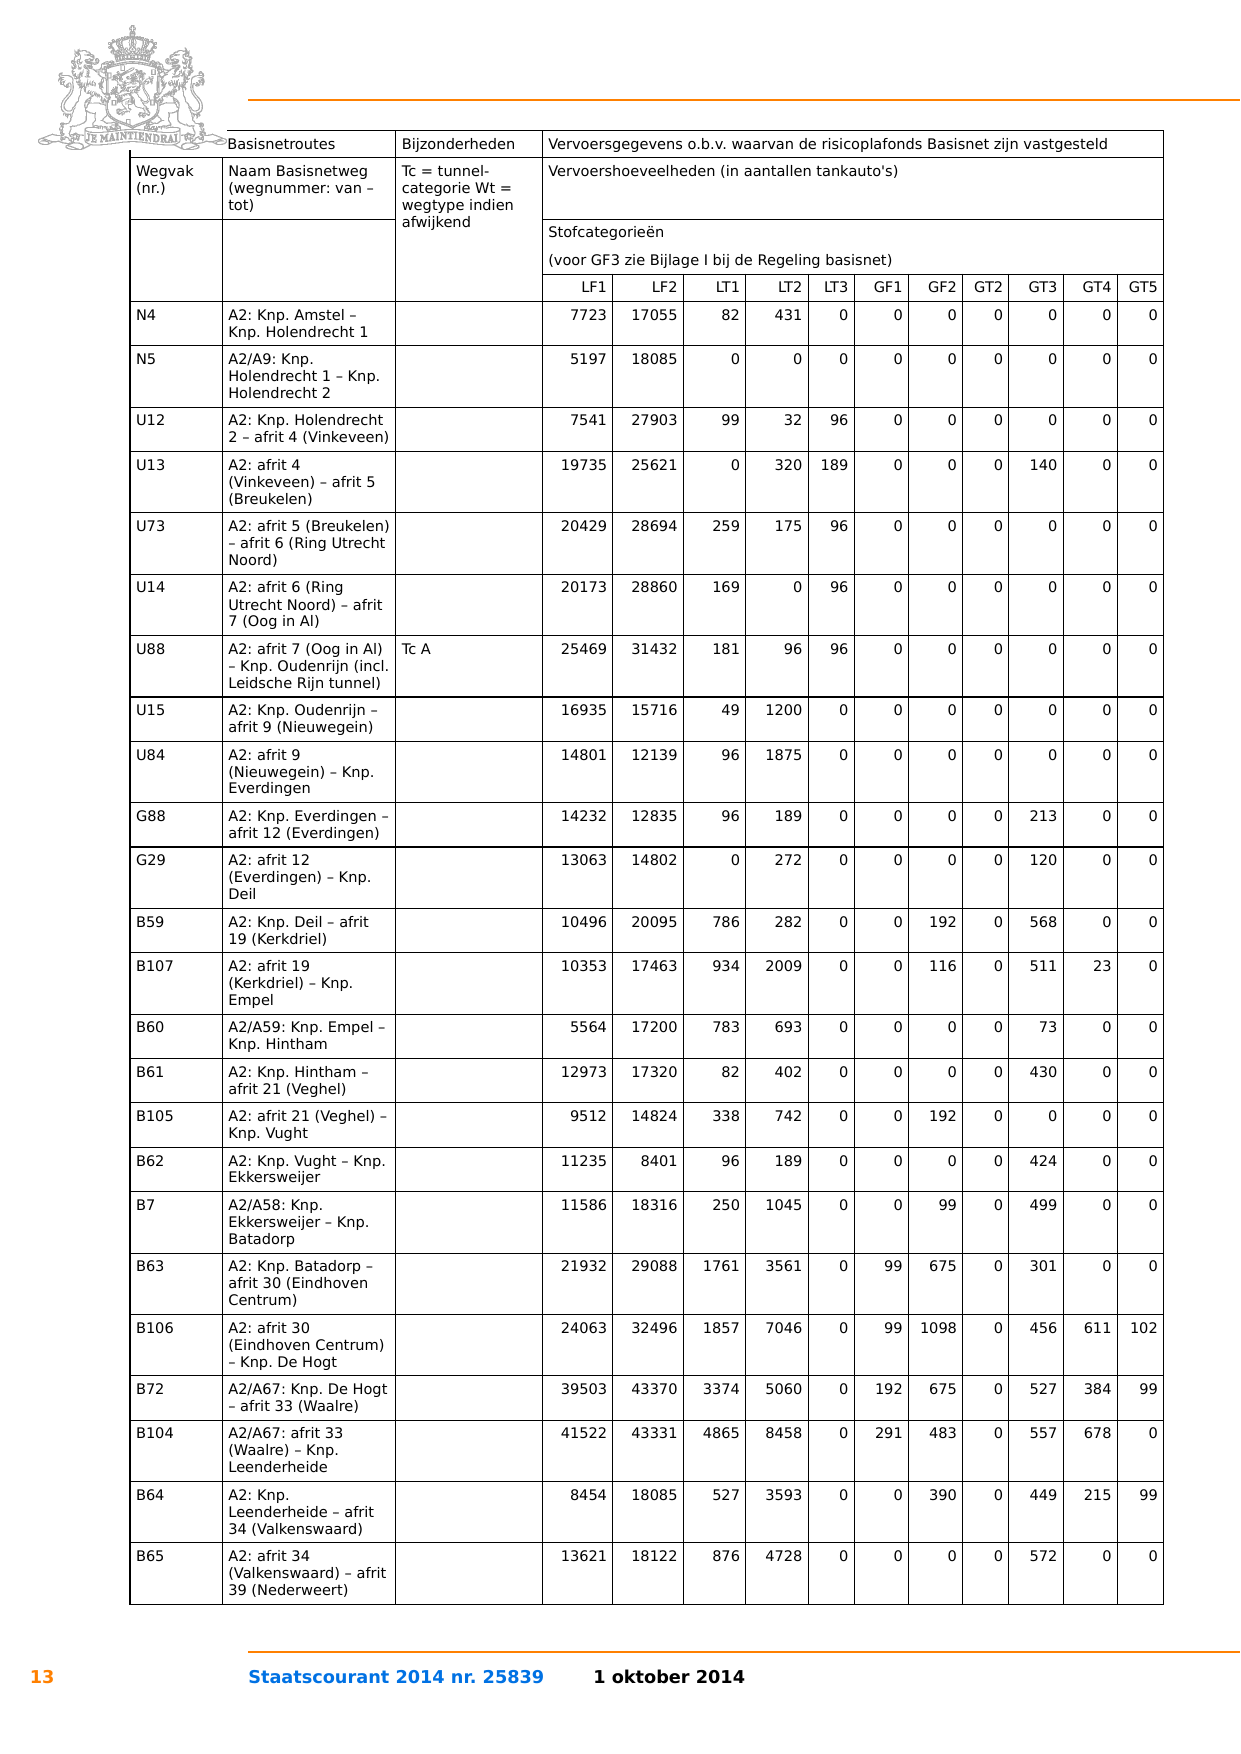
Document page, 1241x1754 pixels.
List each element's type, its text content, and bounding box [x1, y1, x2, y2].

table_cell 29088 [613, 1254, 683, 1314]
table_cell LT2 [746, 275, 808, 301]
table_cell 3561 [746, 1254, 808, 1314]
table_cell [396, 1254, 542, 1314]
table_cell B104 [131, 1421, 222, 1481]
table_cell 39503 [543, 1376, 612, 1419]
table_cell 0 [809, 1543, 854, 1603]
table_cell 1098 [909, 1315, 962, 1375]
table_cell 0 [809, 1376, 854, 1419]
table_cell 449 [1009, 1482, 1063, 1542]
table_cell [223, 274, 395, 301]
table_cell B63 [131, 1254, 222, 1314]
table_cell 0 [855, 1059, 908, 1102]
table_cell 0 [1009, 408, 1063, 451]
table_cell 0 [963, 848, 1008, 908]
table_cell 0 [1118, 1254, 1163, 1314]
table_cell 14801 [543, 742, 612, 802]
table_cell 14232 [543, 803, 612, 846]
table_cell 0 [963, 1192, 1008, 1252]
table_cell (voor GF3 zie Bijlage I bij de Regeling basisnet) [543, 246, 1163, 273]
table_cell 18085 [613, 346, 683, 407]
table_cell 0 [963, 408, 1008, 451]
table_cell 96 [809, 513, 854, 574]
table_cell U12 [131, 408, 222, 451]
table_cell 0 [963, 346, 1008, 407]
table_cell 499 [1009, 1192, 1063, 1252]
table_cell 0 [1118, 698, 1163, 741]
table_cell A2: Knp. Everdingen – afrit 12 (Everdingen) [223, 803, 395, 846]
table_cell 424 [1009, 1148, 1063, 1191]
table_cell [396, 1059, 542, 1102]
table_cell 527 [1009, 1376, 1063, 1419]
table_cell 192 [855, 1376, 908, 1419]
table_cell 0 [909, 698, 962, 741]
table_cell [396, 1192, 542, 1252]
table_cell 12835 [613, 803, 683, 846]
table_cell B61 [131, 1059, 222, 1102]
table_cell A2: Knp. Leenderheide – afrit 34 (Valkenswaard) [223, 1482, 395, 1542]
table_cell 0 [1118, 848, 1163, 908]
table_header Basisnetroutes [131, 131, 395, 157]
table_cell 0 [809, 909, 854, 952]
table_cell 24063 [543, 1315, 612, 1375]
table_cell 20095 [613, 909, 683, 952]
table_cell 0 [1064, 1254, 1117, 1314]
table_cell 0 [855, 575, 908, 635]
table_cell 82 [684, 1059, 745, 1102]
table_cell 0 [963, 1376, 1008, 1419]
table_cell 511 [1009, 953, 1063, 1013]
table_cell 0 [1064, 803, 1117, 846]
table_cell Tc A [396, 636, 542, 696]
table_cell 0 [963, 803, 1008, 846]
table_cell 0 [909, 346, 962, 407]
table_cell 527 [684, 1482, 745, 1542]
table_cell 0 [1118, 452, 1163, 512]
table_cell [396, 302, 542, 345]
picture [38, 25, 227, 150]
table_cell 0 [909, 803, 962, 846]
table_cell 0 [855, 1543, 908, 1603]
table_cell 0 [809, 742, 854, 802]
table_cell 0 [1009, 742, 1063, 802]
table_cell 0 [909, 575, 962, 635]
table_cell 0 [909, 636, 962, 696]
table_cell 0 [684, 346, 745, 407]
table_cell 0 [809, 1015, 854, 1058]
table_cell A2: afrit 21 (Veghel) – Knp. Vught [223, 1103, 395, 1147]
table_cell 0 [1064, 909, 1117, 952]
table_cell 0 [684, 848, 745, 908]
table_cell [223, 220, 395, 273]
table_cell 1045 [746, 1192, 808, 1252]
table_cell A2/A59: Knp. Empel – Knp. Hintham [223, 1015, 395, 1058]
table_cell 0 [809, 1103, 854, 1147]
table_cell 934 [684, 953, 745, 1013]
table_cell [396, 1543, 542, 1603]
table_cell A2: Knp. Holendrecht 2 – afrit 4 (Vinkeveen) [223, 408, 395, 451]
table_cell 0 [855, 803, 908, 846]
table_cell B105 [131, 1103, 222, 1147]
table_cell 0 [909, 408, 962, 451]
table_cell 96 [809, 408, 854, 451]
table_cell 783 [684, 1015, 745, 1058]
table_cell 99 [1118, 1482, 1163, 1542]
table_cell 23 [1064, 953, 1117, 1013]
table_cell LF1 [543, 275, 612, 301]
table_cell 25621 [613, 452, 683, 512]
table_cell 0 [1118, 636, 1163, 696]
table_cell 1761 [684, 1254, 745, 1314]
table_cell A2: afrit 9 (Nieuwegein) – Knp. Everdingen [223, 742, 395, 802]
table_cell [396, 452, 542, 512]
table_cell 14824 [613, 1103, 683, 1147]
table_cell 456 [1009, 1315, 1063, 1375]
table_cell 338 [684, 1103, 745, 1147]
table_cell 1200 [746, 698, 808, 741]
table_cell 611 [1064, 1315, 1117, 1375]
table_cell 282 [746, 909, 808, 952]
table_cell 20429 [543, 513, 612, 574]
table_cell [396, 953, 542, 1013]
table_cell 0 [855, 636, 908, 696]
table_cell 0 [909, 513, 962, 574]
table_cell 0 [809, 953, 854, 1013]
table_cell 49 [684, 698, 745, 741]
table_cell 14802 [613, 848, 683, 908]
table_cell 786 [684, 909, 745, 952]
table_cell A2: Knp. Batadorp – afrit 30 (Eindhoven Centrum) [223, 1254, 395, 1314]
table_cell 0 [1118, 1543, 1163, 1603]
table_cell A2: afrit 4 (Vinkeveen) – afrit 5 (Breukelen) [223, 452, 395, 512]
table_cell GT5 [1118, 275, 1163, 301]
table_cell 0 [1009, 1103, 1063, 1147]
table_cell 18122 [613, 1543, 683, 1603]
table_header Vervoersgegevens o.b.v. waarvan de risicoplafonds Basisnet zijn vastgesteld [543, 131, 1163, 157]
table_cell 99 [909, 1192, 962, 1252]
table_cell LF2 [613, 275, 683, 301]
table_cell 0 [809, 698, 854, 741]
table_cell [396, 909, 542, 952]
table_cell A2/A67: Knp. De Hogt – afrit 33 (Waalre) [223, 1376, 395, 1419]
table_cell [396, 1103, 542, 1147]
table_cell 99 [855, 1315, 908, 1375]
table_cell A2: Knp. Amstel – Knp. Holendrecht 1 [223, 302, 395, 345]
table_cell 0 [746, 346, 808, 407]
table_cell B107 [131, 953, 222, 1013]
table_cell 28694 [613, 513, 683, 574]
table_cell 0 [1064, 636, 1117, 696]
table_cell 0 [1118, 1148, 1163, 1191]
table_cell B65 [131, 1543, 222, 1603]
table_cell [396, 408, 542, 451]
table_cell 8454 [543, 1482, 612, 1542]
table_cell U14 [131, 575, 222, 635]
table_cell 12973 [543, 1059, 612, 1102]
table_cell 0 [855, 513, 908, 574]
table_cell 0 [1064, 575, 1117, 635]
table_cell 7541 [543, 408, 612, 451]
table_cell Stofcategorieën [543, 220, 1163, 246]
table_cell 0 [1118, 1421, 1163, 1481]
table_cell 0 [1009, 346, 1063, 407]
table_cell GF2 [909, 275, 962, 301]
table_cell 0 [684, 452, 745, 512]
table_cell 0 [855, 408, 908, 451]
table_cell 43370 [613, 1376, 683, 1419]
table_cell 0 [909, 1543, 962, 1603]
table_cell 0 [1118, 1103, 1163, 1147]
table_cell 4865 [684, 1421, 745, 1481]
table_cell 0 [855, 1103, 908, 1147]
table_cell 96 [684, 1148, 745, 1191]
table_cell 5564 [543, 1015, 612, 1058]
table_cell U15 [131, 698, 222, 741]
table_cell 0 [909, 1015, 962, 1058]
table_cell 430 [1009, 1059, 1063, 1102]
table_cell 0 [909, 848, 962, 908]
table_cell 0 [909, 452, 962, 512]
table_cell 876 [684, 1543, 745, 1603]
table_cell 21932 [543, 1254, 612, 1314]
table_cell 9512 [543, 1103, 612, 1147]
table_cell 31432 [613, 636, 683, 696]
table_cell 5060 [746, 1376, 808, 1419]
table_cell [396, 575, 542, 635]
table_cell B72 [131, 1376, 222, 1419]
table_cell A2/A58: Knp. Ekkersweijer – Knp. Batadorp [223, 1192, 395, 1252]
table_cell 120 [1009, 848, 1063, 908]
table_cell 189 [746, 1148, 808, 1191]
table_cell 192 [909, 909, 962, 952]
table_cell 17200 [613, 1015, 683, 1058]
table_cell 169 [684, 575, 745, 635]
table_cell 0 [909, 742, 962, 802]
table_cell 18316 [613, 1192, 683, 1252]
table_cell 572 [1009, 1543, 1063, 1603]
table_cell 0 [1118, 513, 1163, 574]
table_cell 0 [963, 1059, 1008, 1102]
table_cell 0 [963, 575, 1008, 635]
table_cell 0 [855, 1192, 908, 1252]
table_cell 0 [963, 302, 1008, 345]
table_cell [396, 346, 542, 407]
table_cell [131, 274, 222, 301]
table_cell N4 [131, 302, 222, 345]
table_cell 675 [909, 1376, 962, 1419]
table_cell 28860 [613, 575, 683, 635]
table_cell 27903 [613, 408, 683, 451]
table_cell 0 [809, 1192, 854, 1252]
table_cell 10353 [543, 953, 612, 1013]
table_cell A2: Knp. Hintham – afrit 21 (Veghel) [223, 1059, 395, 1102]
table_cell 0 [1064, 1015, 1117, 1058]
table_cell A2/A67: afrit 33 (Waalre) – Knp. Leenderheide [223, 1421, 395, 1481]
table_cell 96 [809, 575, 854, 635]
table_cell [396, 1376, 542, 1419]
table_cell 0 [1118, 408, 1163, 451]
table_cell 0 [1118, 1192, 1163, 1252]
table_cell 15716 [613, 698, 683, 741]
table_cell [396, 513, 542, 574]
table_cell A2: Knp. Vught – Knp. Ekkersweijer [223, 1148, 395, 1191]
table_cell 390 [909, 1482, 962, 1542]
table_cell 693 [746, 1015, 808, 1058]
table_cell 0 [809, 1254, 854, 1314]
table_cell 82 [684, 302, 745, 345]
table_cell [396, 1148, 542, 1191]
table_cell 175 [746, 513, 808, 574]
table_cell 0 [1118, 1059, 1163, 1102]
table_cell 272 [746, 848, 808, 908]
table_cell 25469 [543, 636, 612, 696]
table_cell 0 [1009, 636, 1063, 696]
table_cell 384 [1064, 1376, 1117, 1419]
table_cell 189 [809, 452, 854, 512]
table_cell 678 [1064, 1421, 1117, 1481]
table_cell 0 [1118, 909, 1163, 952]
table_cell 0 [1064, 408, 1117, 451]
table_cell A2: Knp. Oudenrijn – afrit 9 (Nieuwegein) [223, 698, 395, 741]
table_cell A2: afrit 6 (Ring Utrecht Noord) – afrit 7 (Oog in Al) [223, 575, 395, 635]
table_cell 0 [809, 1421, 854, 1481]
table_cell 0 [1009, 513, 1063, 574]
table_cell 96 [746, 636, 808, 696]
table_cell 189 [746, 803, 808, 846]
table_cell 73 [1009, 1015, 1063, 1058]
table_cell 181 [684, 636, 745, 696]
table_cell 18085 [613, 1482, 683, 1542]
table_cell 0 [855, 698, 908, 741]
table_cell GT2 [963, 275, 1008, 301]
table_cell 0 [1118, 953, 1163, 1013]
table_cell 557 [1009, 1421, 1063, 1481]
table_cell 1875 [746, 742, 808, 802]
table_cell [396, 742, 542, 802]
table_cell 0 [963, 636, 1008, 696]
table_cell B7 [131, 1192, 222, 1252]
table_cell [396, 803, 542, 846]
table_cell B106 [131, 1315, 222, 1375]
table_cell Vervoershoeveelheden (in aantallen tankauto's) [543, 158, 1163, 219]
table_cell 0 [963, 1315, 1008, 1375]
table_cell 41522 [543, 1421, 612, 1481]
table_cell 0 [855, 346, 908, 407]
table_cell 102 [1118, 1315, 1163, 1375]
table_cell 0 [809, 1059, 854, 1102]
table_cell 402 [746, 1059, 808, 1102]
table_cell 0 [809, 1482, 854, 1542]
table_cell [396, 698, 542, 741]
table_cell 0 [1064, 1148, 1117, 1191]
table_cell G29 [131, 848, 222, 908]
table_cell 0 [963, 452, 1008, 512]
table_cell 0 [809, 346, 854, 407]
table_cell 0 [1064, 1192, 1117, 1252]
table_cell 8458 [746, 1421, 808, 1481]
table_cell Wegvak (nr.) [131, 158, 222, 219]
table_cell [396, 848, 542, 908]
table_cell LT1 [684, 275, 745, 301]
table_cell 0 [809, 803, 854, 846]
table_cell 0 [855, 848, 908, 908]
table_cell 675 [909, 1254, 962, 1314]
table_cell 0 [809, 302, 854, 345]
table_cell 0 [963, 1103, 1008, 1147]
table_cell U88 [131, 636, 222, 696]
table_cell 320 [746, 452, 808, 512]
table_cell 742 [746, 1103, 808, 1147]
table_cell 0 [809, 848, 854, 908]
table_cell 0 [963, 953, 1008, 1013]
table_header Bijzonderheden [396, 131, 542, 157]
table_cell 0 [855, 1482, 908, 1542]
table_cell 0 [855, 302, 908, 345]
table_cell 0 [1009, 698, 1063, 741]
table_cell 2009 [746, 953, 808, 1013]
table_cell 0 [1118, 575, 1163, 635]
table_cell 0 [1009, 302, 1063, 345]
table_cell 13621 [543, 1543, 612, 1603]
table_cell G88 [131, 803, 222, 846]
table_cell 0 [855, 1148, 908, 1191]
table_cell 99 [855, 1254, 908, 1314]
table_cell 215 [1064, 1482, 1117, 1542]
table_cell 431 [746, 302, 808, 345]
table_cell 301 [1009, 1254, 1063, 1314]
table_cell 0 [746, 575, 808, 635]
table_cell 7723 [543, 302, 612, 345]
table_cell 8401 [613, 1148, 683, 1191]
table_cell B62 [131, 1148, 222, 1191]
table_cell 0 [963, 1421, 1008, 1481]
table_cell 0 [1118, 803, 1163, 846]
table_cell 20173 [543, 575, 612, 635]
table_cell GT3 [1009, 275, 1063, 301]
table_cell 0 [1118, 1015, 1163, 1058]
table_cell 0 [1064, 346, 1117, 407]
table_cell 19735 [543, 452, 612, 512]
table_cell 10496 [543, 909, 612, 952]
table_cell 483 [909, 1421, 962, 1481]
table_cell 0 [963, 698, 1008, 741]
table_cell A2: afrit 5 (Breukelen) – afrit 6 (Ring Utrecht Noord) [223, 513, 395, 574]
table_cell 99 [1118, 1376, 1163, 1419]
table_cell 0 [1064, 452, 1117, 512]
table_cell 3374 [684, 1376, 745, 1419]
table_cell U13 [131, 452, 222, 512]
table_cell 99 [684, 408, 745, 451]
table_cell 250 [684, 1192, 745, 1252]
table_cell 5197 [543, 346, 612, 407]
table_cell 96 [684, 803, 745, 846]
table_cell 0 [963, 909, 1008, 952]
table_cell 0 [855, 452, 908, 512]
table_cell 0 [963, 513, 1008, 574]
table_cell A2: afrit 7 (Oog in Al) – Knp. Oudenrijn (incl. Leidsche Rijn tunnel) [223, 636, 395, 696]
table_cell A2: afrit 19 (Kerkdriel) – Knp. Empel [223, 953, 395, 1013]
table_cell 43331 [613, 1421, 683, 1481]
table_cell 0 [855, 909, 908, 952]
table_cell B60 [131, 1015, 222, 1058]
table_cell 96 [684, 742, 745, 802]
table_cell 140 [1009, 452, 1063, 512]
table_cell 17320 [613, 1059, 683, 1102]
table_cell 4728 [746, 1543, 808, 1603]
table_cell 213 [1009, 803, 1063, 846]
table_cell 0 [1118, 742, 1163, 802]
table_cell 11586 [543, 1192, 612, 1252]
table_cell 116 [909, 953, 962, 1013]
table_cell 0 [809, 1148, 854, 1191]
table_cell 13063 [543, 848, 612, 908]
table_cell 0 [855, 1015, 908, 1058]
table_cell GF1 [855, 275, 908, 301]
table_cell 0 [1064, 742, 1117, 802]
table_cell 96 [809, 636, 854, 696]
table_cell 0 [963, 1482, 1008, 1542]
table_cell 0 [1064, 1059, 1117, 1102]
table_cell 0 [1064, 698, 1117, 741]
table_cell 0 [1118, 346, 1163, 407]
table_cell 0 [1064, 1543, 1117, 1603]
table_cell 17055 [613, 302, 683, 345]
table_cell 0 [963, 1015, 1008, 1058]
table_cell 0 [963, 1148, 1008, 1191]
table_cell A2/A9: Knp. Holendrecht 1 – Knp. Holendrecht 2 [223, 346, 395, 407]
table_cell 0 [1009, 575, 1063, 635]
table_cell 0 [1118, 302, 1163, 345]
table_cell [396, 1482, 542, 1542]
table_cell 0 [855, 742, 908, 802]
table_cell [396, 1015, 542, 1058]
table_cell 0 [1064, 302, 1117, 345]
table_cell 1857 [684, 1315, 745, 1375]
table_cell 259 [684, 513, 745, 574]
table_cell GT4 [1064, 275, 1117, 301]
table_cell A2: afrit 12 (Everdingen) – Knp. Deil [223, 848, 395, 908]
table_cell [131, 220, 222, 273]
table_cell 0 [809, 1315, 854, 1375]
table_cell 0 [963, 1543, 1008, 1603]
table_cell A2: afrit 30 (Eindhoven Centrum) – Knp. De Hogt [223, 1315, 395, 1375]
table_cell 0 [1064, 513, 1117, 574]
table_cell Tc = tunnel-categorie Wt = wegtype indien afwijkend [396, 158, 542, 301]
table_cell 11235 [543, 1148, 612, 1191]
table_cell 0 [909, 1148, 962, 1191]
table_cell U84 [131, 742, 222, 802]
table_cell A2: Knp. Deil – afrit 19 (Kerkdriel) [223, 909, 395, 952]
table_cell 0 [1064, 1103, 1117, 1147]
table_cell 16935 [543, 698, 612, 741]
table_cell 0 [909, 1059, 962, 1102]
table_cell [396, 1421, 542, 1481]
table_cell 17463 [613, 953, 683, 1013]
table_cell 0 [963, 1254, 1008, 1314]
table_cell B64 [131, 1482, 222, 1542]
table_cell B59 [131, 909, 222, 952]
table_cell [396, 1315, 542, 1375]
table_cell 0 [855, 953, 908, 1013]
table_cell N5 [131, 346, 222, 407]
table_cell 3593 [746, 1482, 808, 1542]
table_cell A2: afrit 34 (Valkenswaard) – afrit 39 (Nederweert) [223, 1543, 395, 1603]
table_cell Naam Basisnetweg (wegnummer: van – tot) [223, 158, 395, 219]
table_cell U73 [131, 513, 222, 574]
table_cell 0 [963, 742, 1008, 802]
table_cell 7046 [746, 1315, 808, 1375]
table_cell 291 [855, 1421, 908, 1481]
table_cell 12139 [613, 742, 683, 802]
table_cell 32496 [613, 1315, 683, 1375]
table_cell 192 [909, 1103, 962, 1147]
table_cell 0 [1064, 848, 1117, 908]
table_cell 568 [1009, 909, 1063, 952]
table_cell 32 [746, 408, 808, 451]
table_cell LT3 [809, 275, 854, 301]
table_cell 0 [909, 302, 962, 345]
